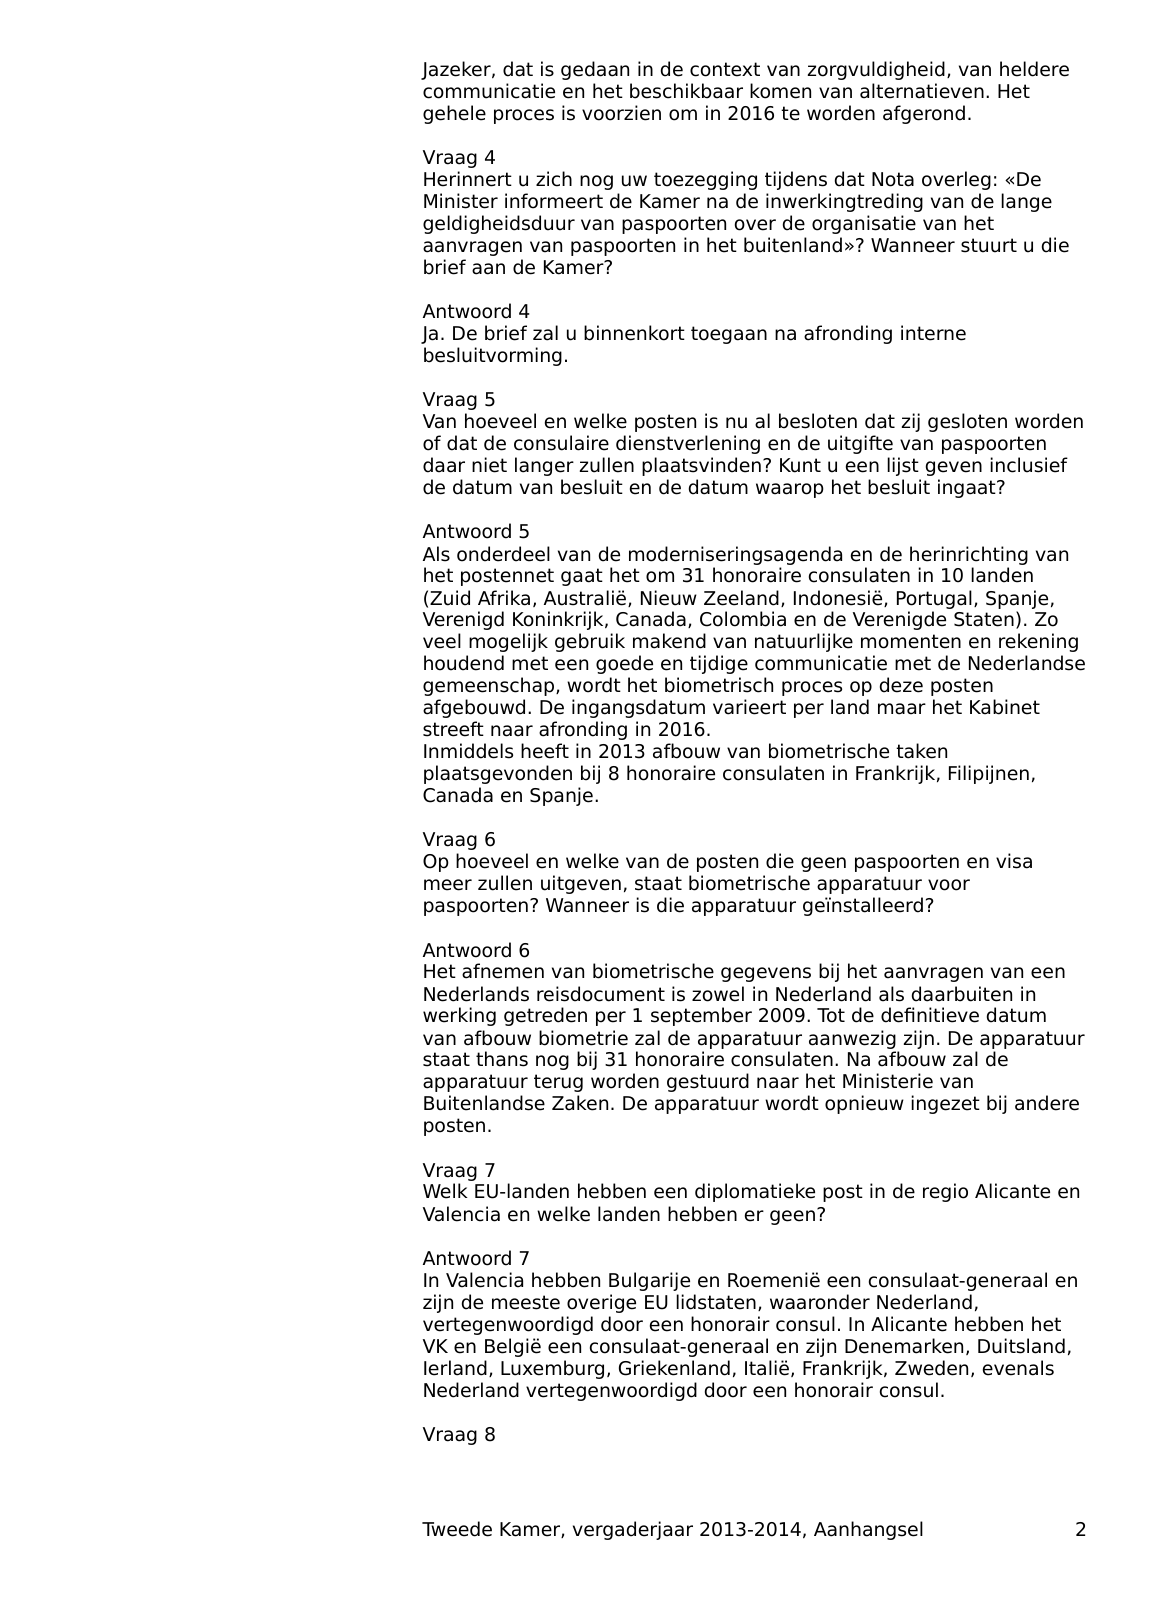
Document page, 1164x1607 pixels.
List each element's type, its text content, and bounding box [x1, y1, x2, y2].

text In Valencia hebben Bulgarije en Roemenië een consulaat-generaal en zijn de meeste overige EU lidstaten, waaronder Nederland, vertegenwoordigd door een honorair consul. In Alicante hebben het VK en België een consulaat-generaal en zijn Denemarken, Duitsland, Ierland, Luxemburg, Griekenland, Italië, Frankrijk, Zweden, evenals Nederland vertegenwoordigd door een honorair consul. [422, 1269, 1087, 1401]
text Vraag 5 [422, 389, 1087, 411]
text Antwoord 6 [422, 939, 1087, 961]
text Jazeker, dat is gedaan in de context van zorgvuldigheid, van heldere communicatie en het beschikbaar komen van alternatieven. Het gehele proces is voorzien om in 2016 te worden afgerond. [422, 59, 1087, 125]
text Op hoeveel en welke van de posten die geen paspoorten en visa meer zullen uitgeven, staat biometrische apparatuur voor paspoorten? Wanneer is die apparatuur geïnstalleerd? [422, 851, 1087, 917]
text Het afnemen van biometrische gegevens bij het aanvragen van een Nederlands reisdocument is zowel in Nederland als daarbuiten in werking getreden per 1 september 2009. Tot de definitieve datum van afbouw biometrie zal de apparatuur aanwezig zijn. De apparatuur staat thans nog bij 31 honoraire consulaten. Na afbouw zal de apparatuur terug worden gestuurd naar het Ministerie van Buitenlandse Zaken. De apparatuur wordt opnieuw ingezet bij andere posten. [422, 961, 1087, 1137]
text Vraag 7 [422, 1159, 1087, 1181]
text Als onderdeel van de moderniseringsagenda en de herinrichting van het postennet gaat het om 31 honoraire consulaten in 10 landen (Zuid Afrika, Australië, Nieuw Zeeland, Indonesië, Portugal, Spanje, Verenigd Koninkrijk, Canada, Colombia en de Verenigde Staten). Zo veel mogelijk gebruik makend van natuurlijke momenten en rekening houdend met een goede en tijdige communicatie met de Nederlandse gemeenschap, wordt het biometrisch proces op deze posten afgebouwd. De ingangsdatum varieert per land maar het Kabinet streeft naar afronding in 2016. [422, 543, 1087, 741]
text Vraag 8 [422, 1424, 1087, 1446]
text Vraag 6 [422, 829, 1087, 851]
text Van hoeveel en welke posten is nu al besloten dat zij gesloten worden of dat de consulaire dienstverlening en de uitgifte van paspoorten daar niet langer zullen plaatsvinden? Kunt u een lijst geven inclusief de datum van besluit en de datum waarop het besluit ingaat? [422, 411, 1087, 499]
text Antwoord 4 [422, 301, 1087, 323]
text Inmiddels heeft in 2013 afbouw van biometrische taken plaatsgevonden bij 8 honoraire consulaten in Frankrijk, Filipijnen, Canada en Spanje. [422, 741, 1087, 807]
text Welk EU-landen hebben een diplomatieke post in de regio Alicante en Valencia en welke landen hebben er geen? [422, 1181, 1087, 1225]
text Antwoord 5 [422, 521, 1087, 543]
text Antwoord 7 [422, 1248, 1087, 1269]
text Herinnert u zich nog uw toezegging tijdens dat Nota overleg: «De Minister informeert de Kamer na de inwerkingtreding van de lange geldigheidsduur van paspoorten over de organisatie van het aanvragen van paspoorten in het buitenland»? Wanneer stuurt u die brief aan de Kamer? [422, 169, 1087, 279]
text Ja. De brief zal u binnenkort toegaan na afronding interne besluitvorming. [422, 323, 1087, 367]
text Vraag 4 [422, 147, 1087, 169]
